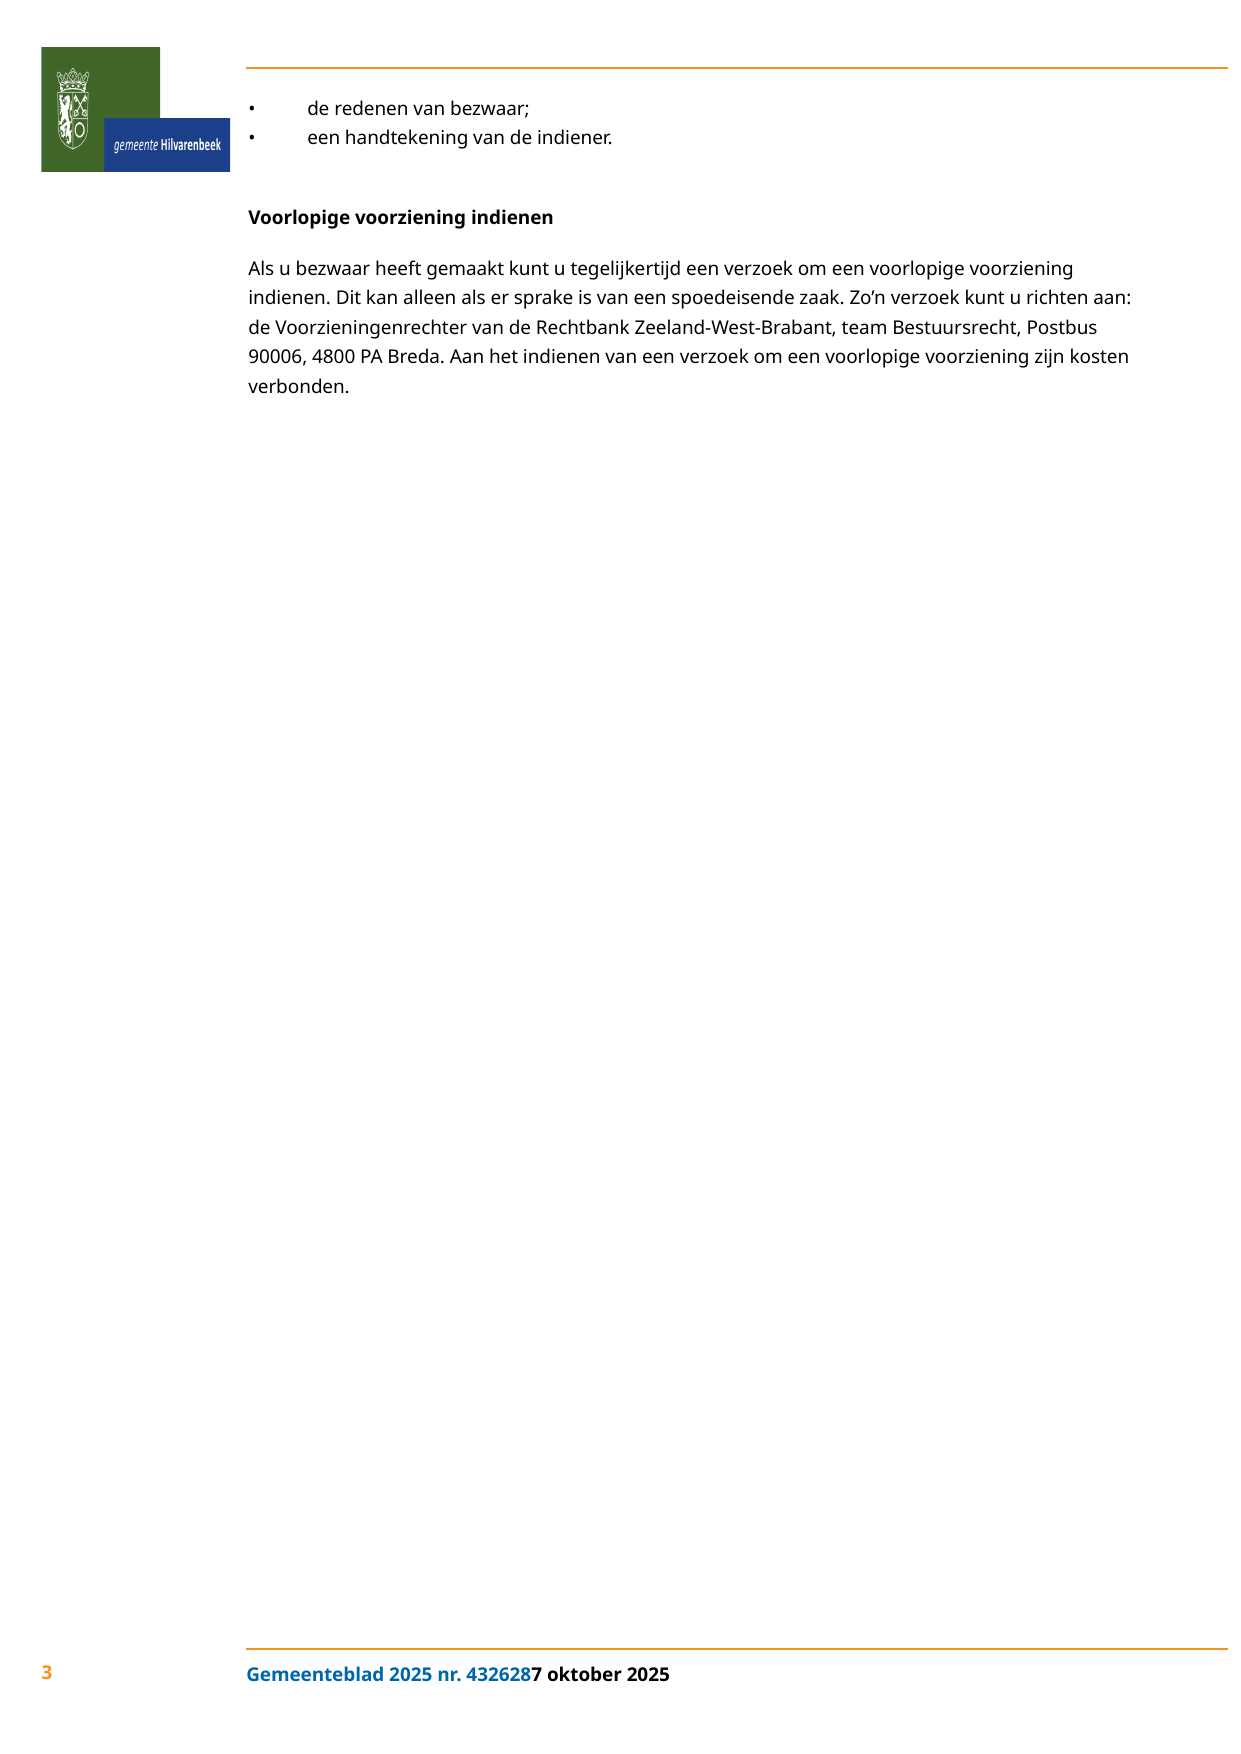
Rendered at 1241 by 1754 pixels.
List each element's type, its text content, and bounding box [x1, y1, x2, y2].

list een handtekening van de indiener. [248, 124, 1152, 150]
text Als u bezwaar heeft gemaakt kunt u tegelijkertijd een verzoek om een voorlopige voorziening indienen. Dit kan alleen als er sprake is van een spoedeisende zaak. Zo’n verzoek kunt u richten aan: de Voorzieningenrechter van de Rechtbank Zeeland-West-Brabant, team Bestuursrecht, Postbus 90006, 4800 PA Breda. Aan het indienen van een verzoek om een voorlopige voorziening zijn kosten verbonden. [248, 255, 1152, 399]
text Voorlopige voorziening indienen [248, 204, 1152, 230]
list de redenen van bezwaar; [248, 95, 1152, 121]
picture [41, 47, 231, 172]
